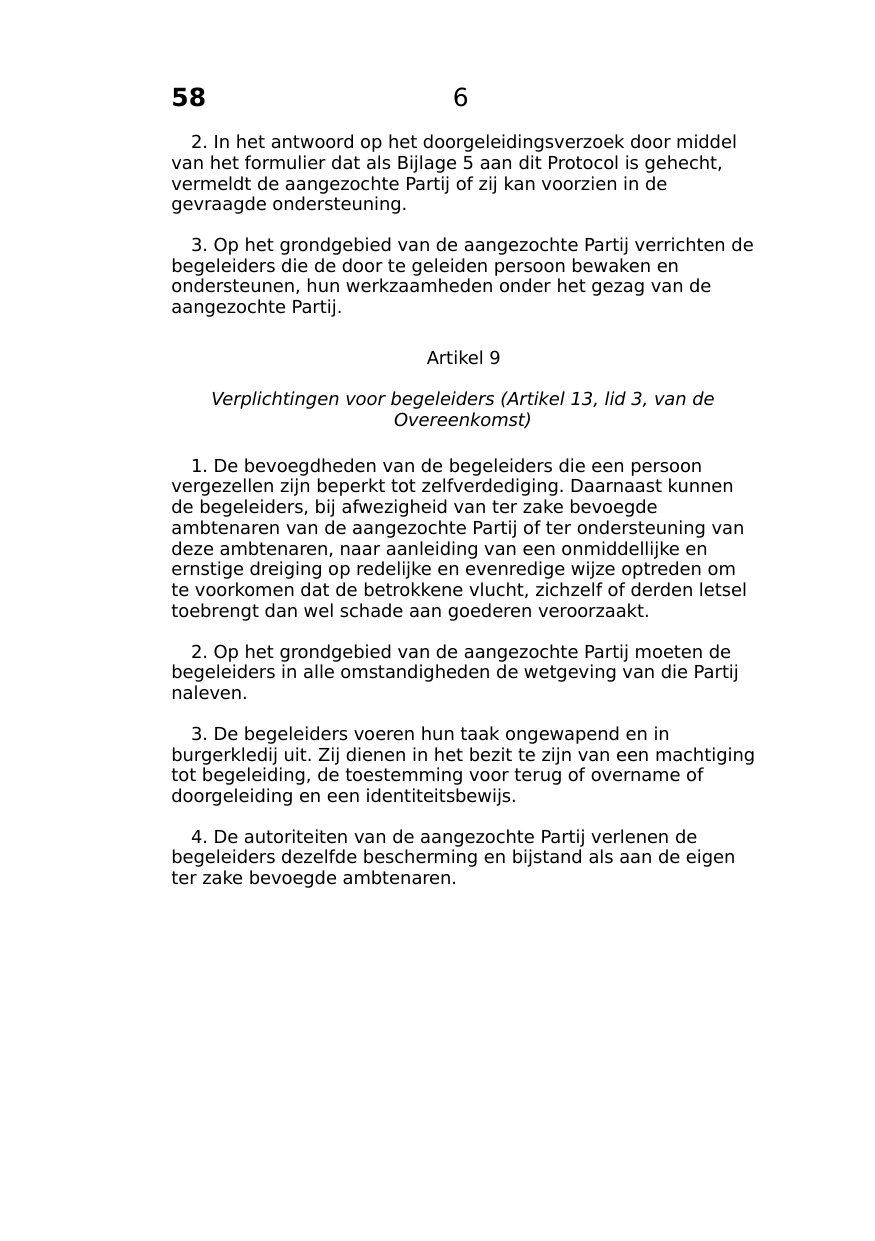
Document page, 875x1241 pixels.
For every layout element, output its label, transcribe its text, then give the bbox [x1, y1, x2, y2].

text 1. De bevoegdheden van de begeleiders die een persoon vergezellen zijn beperkt tot zelfverdediging. Daarnaast kunnen de begeleiders, bij afwezigheid van ter zake bevoegde ambtenaren van de aangezochte Partij of ter ondersteuning van deze ambtenaren, naar aanleiding van een onmiddellijke en ernstige dreiging op redelijke en evenredige wijze optreden om te voorkomen dat de betrokkene vlucht, zichzelf of derden letsel toebrengt dan wel schade aan goederen veroorzaakt. [171, 456, 756, 621]
text 2. In het antwoord op het doorgeleidingsverzoek door middel van het formulier dat als Bijlage 5 aan dit Protocol is gehecht, vermeldt de aangezochte Partij of zij kan voorzien in de gevraagde ondersteuning. [171, 132, 756, 215]
subtitle Artikel 9 Verplichtingen voor begeleiders (Artikel 13, lid 3, van de Overeenkomst) [171, 348, 756, 431]
text 3. Op het grondgebied van de aangezochte Partij verrichten de begeleiders die de door te geleiden persoon bewaken en ondersteunen, hun werkzaamheden onder het gezag van de aangezochte Partij. [171, 235, 756, 318]
text 2. Op het grondgebied van de aangezochte Partij moeten de begeleiders in alle omstandigheden de wetgeving van die Partij naleven. [171, 641, 756, 704]
text 4. De autoriteiten van de aangezochte Partij verlenen de begeleiders dezelfde bescherming en bijstand als aan de eigen ter zake bevoegde ambtenaren. [171, 827, 756, 889]
text 3. De begeleiders voeren hun taak ongewapend en in burgerkledij uit. Zij dienen in het bezit te zijn van een machtiging tot begeleiding, de toestemming voor terug of overname of doorgeleiding en een identiteitsbewijs. [171, 724, 756, 807]
